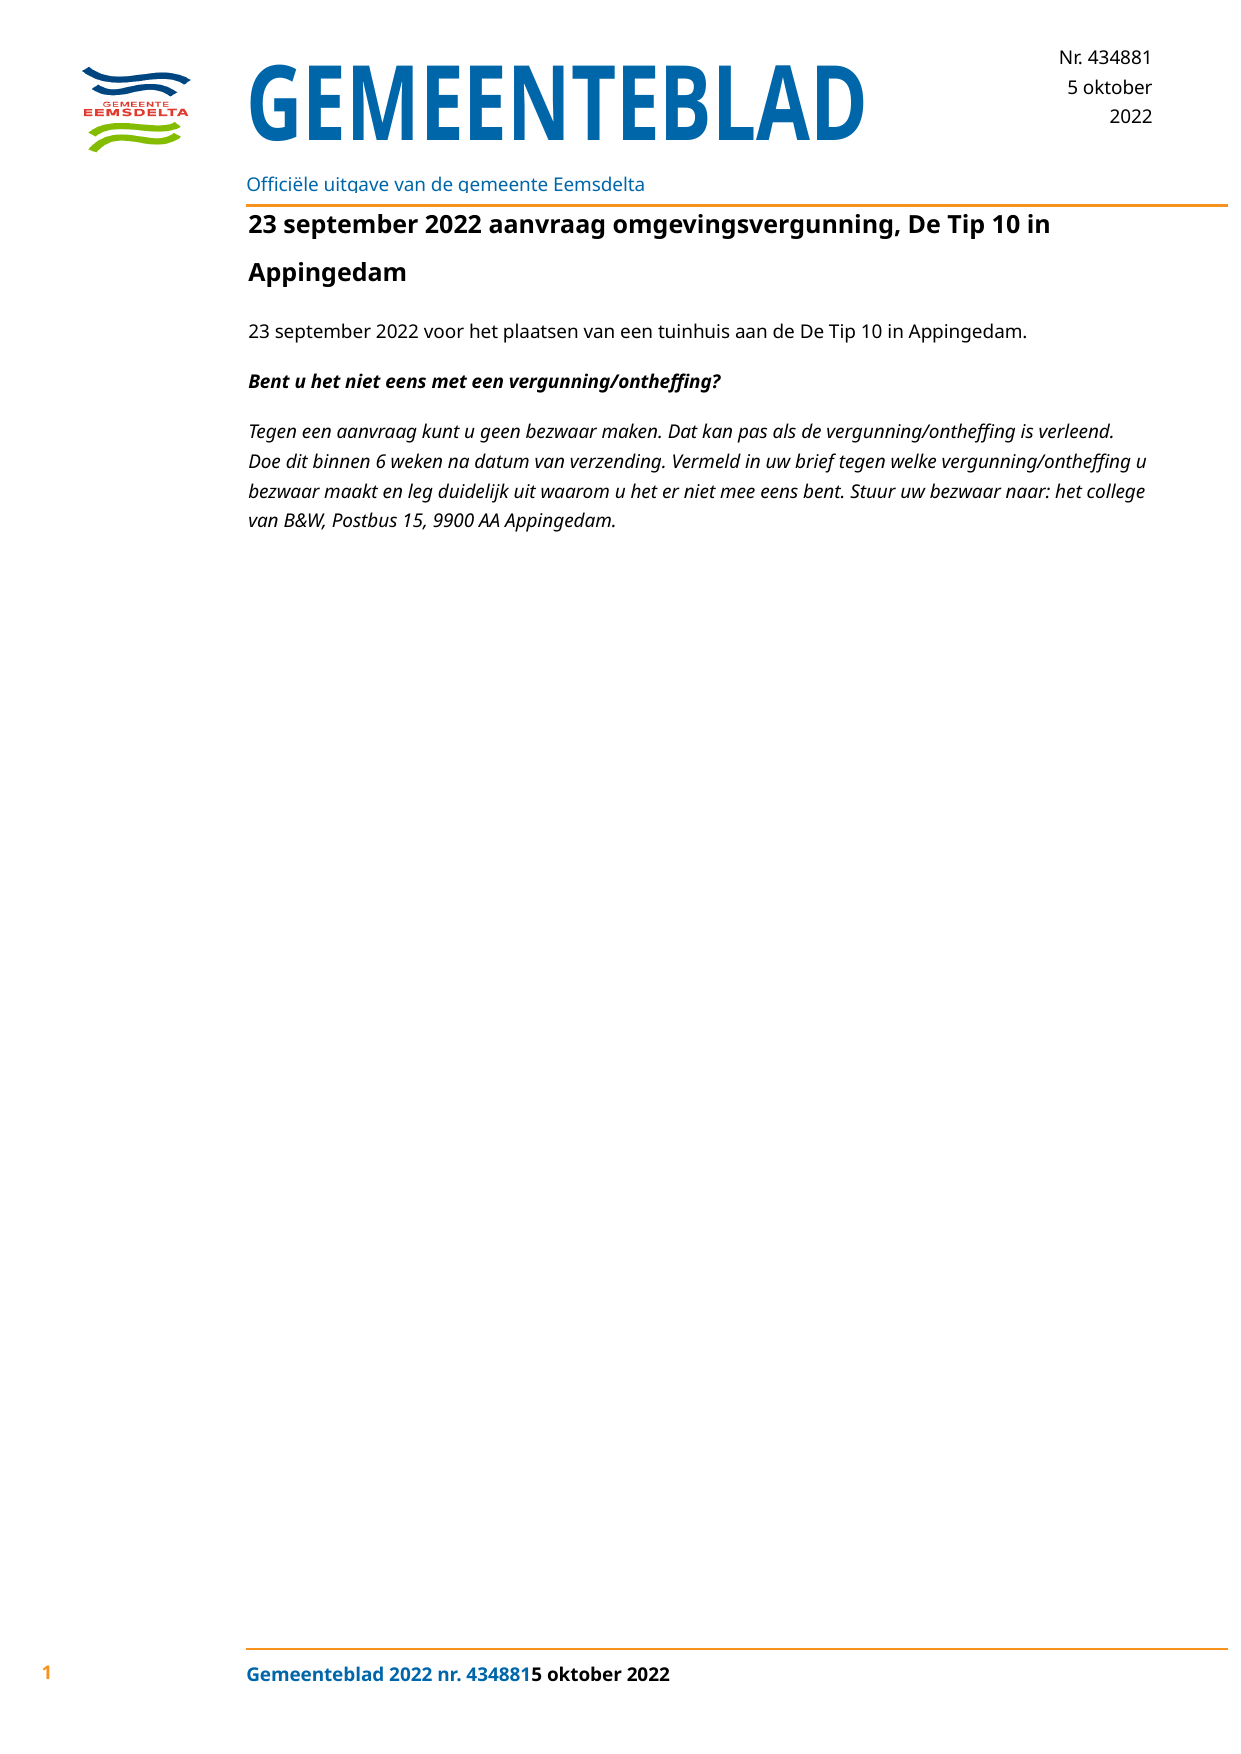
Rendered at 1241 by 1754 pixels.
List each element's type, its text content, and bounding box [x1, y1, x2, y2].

picture [41, 47, 231, 172]
text 23 september 2022 aanvraag omgevingsvergunning, De Tip 10 in Appingedam [248, 207, 1152, 288]
text Tegen een aanvraag kunt u geen bezwaar maken. Dat kan pas als de vergunning/ontheffing is verleend. Doe dit binnen 6 weken na datum van verzending. Vermeld in uw brief tegen welke vergunning/ontheffing u bezwaar maakt en leg duidelijk uit waarom u het er niet mee eens bent. Stuur uw bezwaar naar: het college van B&W, Postbus 15, 9900 AA Appingedam. [248, 419, 1152, 533]
text Bent u het niet eens met een vergunning/ontheffing? [248, 368, 1152, 394]
text 23 september 2022 voor het plaatsen van een tuinhuis aan de De Tip 10 in Appingedam. [248, 318, 1152, 344]
